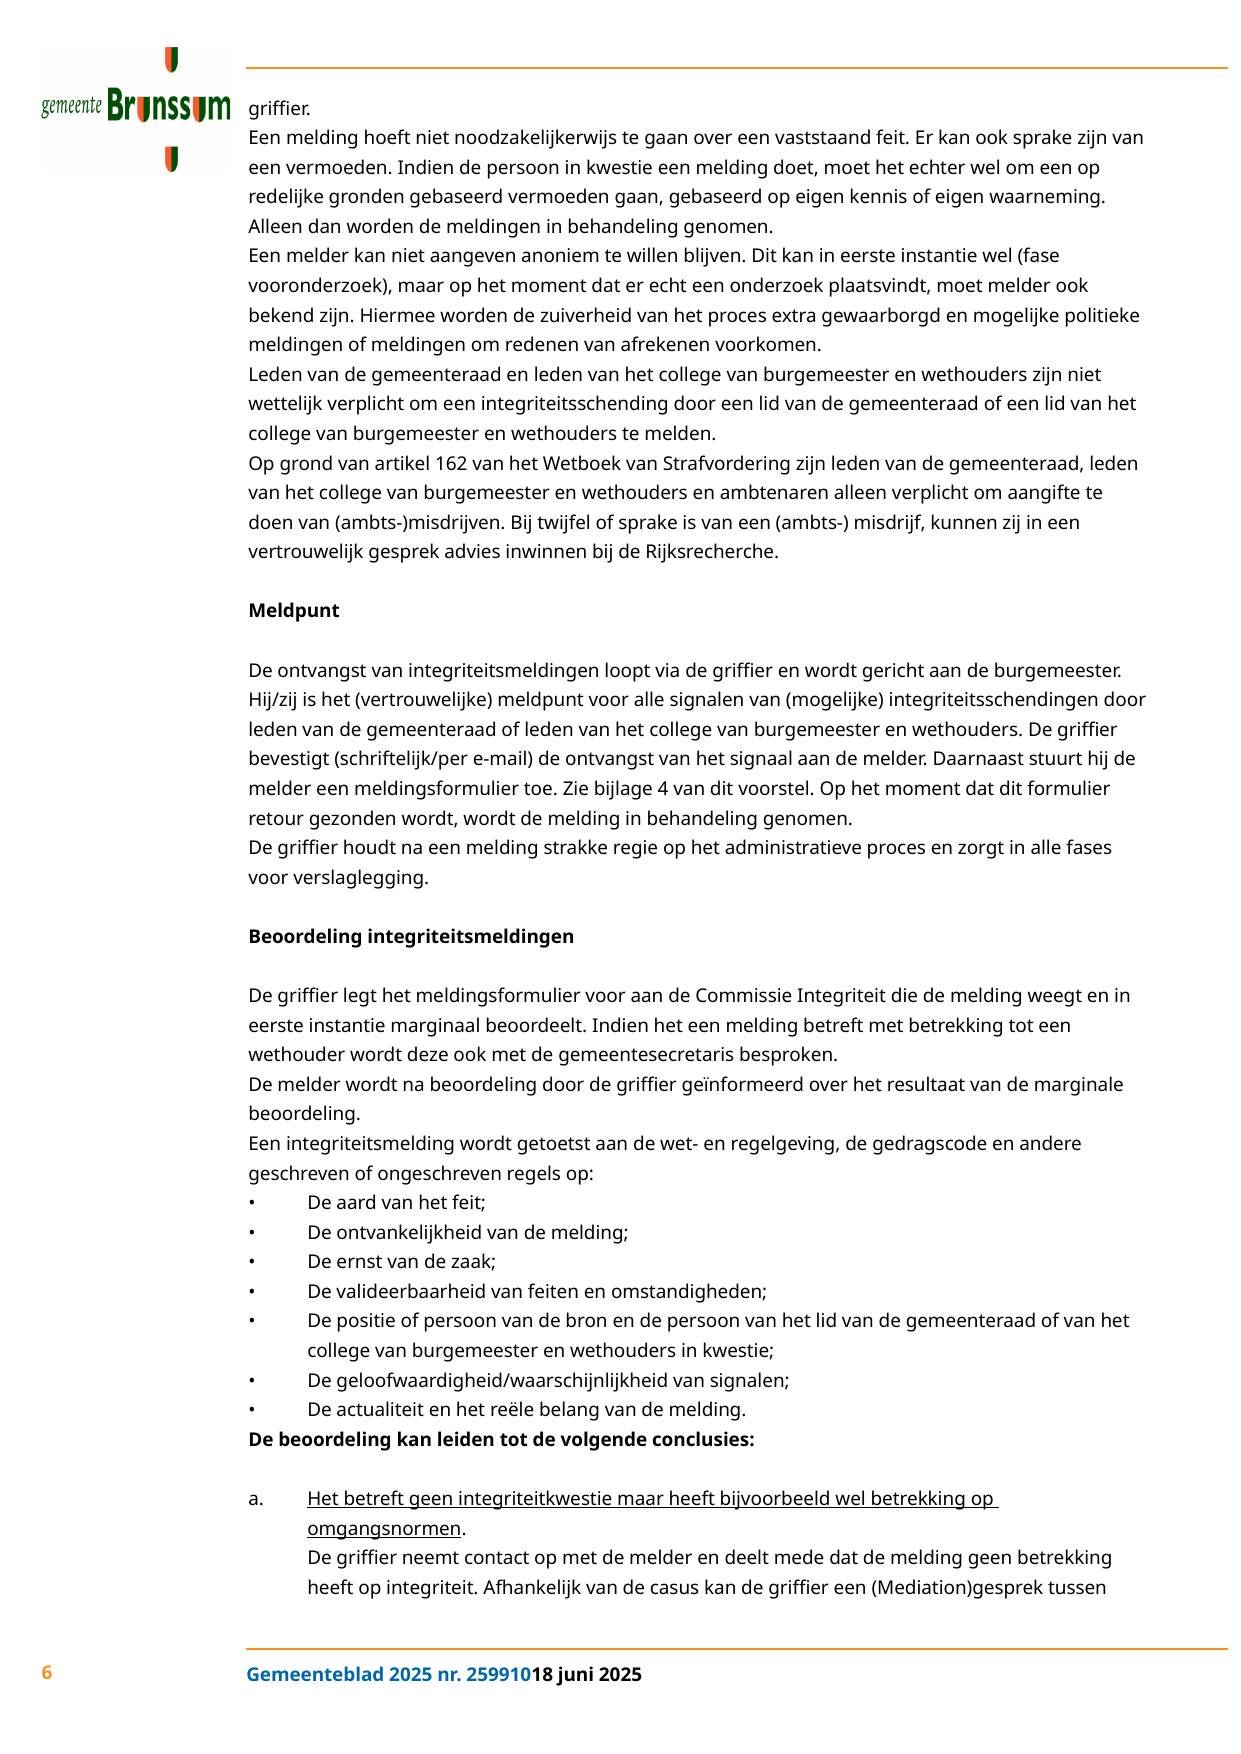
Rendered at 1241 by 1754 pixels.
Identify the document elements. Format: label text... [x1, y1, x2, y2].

text Een melding hoeft niet noodzakelijkerwijs te gaan over een vaststaand feit. Er kan ook sprake zijn van een vermoeden. Indien de persoon in kwestie een melding doet, moet het echter wel om een op redelijke gronden gebaseerd vermoeden gaan, gebaseerd op eigen kennis of eigen waarneming. Alleen dan worden de meldingen in behandeling genomen. [248, 124, 1152, 239]
text Meldpunt [248, 598, 1152, 623]
text Op grond van artikel 162 van het Wetboek van Strafvordering zijn leden van de gemeenteraad, leden van het college van burgemeester en wethouders en ambtenaren alleen verplicht om aangifte te doen van (ambts-)misdrijven. Bij twijfel of sprake is van een (ambts-) misdrijf, kunnen zij in een vertrouwelijk gesprek advies inwinnen bij de Rijksrecherche. [248, 450, 1152, 564]
text griffier. [248, 95, 1152, 121]
text De beoordeling kan leiden tot de volgende conclusies: [248, 1426, 1152, 1452]
list De valideerbaarheid van feiten en omstandigheden; [248, 1278, 1152, 1304]
list De positie of persoon van de bron en de persoon van het lid van de gemeenteraad of van het college van burgemeester en wethouders in kwestie; [248, 1308, 1152, 1363]
text Leden van de gemeenteraad en leden van het college van burgemeester en wethouders zijn niet wettelijk verplicht om een integriteitsschending door een lid van de gemeenteraad of een lid van het college van burgemeester en wethouders te melden. [248, 361, 1152, 446]
list De ontvankelijkheid van de melding; [248, 1219, 1152, 1245]
text Een integriteitsmelding wordt getoetst aan de wet- en regelgeving, de gedragscode en andere geschreven of ongeschreven regels op: [248, 1130, 1152, 1186]
list De ernst van de zaak; [248, 1248, 1152, 1274]
text Beoordeling integriteitsmeldingen [248, 923, 1152, 949]
text Een melder kan niet aangeven anoniem te willen blijven. Dit kan in eerste instantie wel (fase vooronderzoek), maar op het moment dat er echt een onderzoek plaatsvindt, moet melder ook bekend zijn. Hiermee worden de zuiverheid van het proces extra gewaarborgd en mogelijke politieke meldingen of meldingen om redenen van afrekenen voorkomen. [248, 243, 1152, 357]
text De griffier houdt na een melding strakke regie op het administratieve proces en zorgt in alle fases voor verslaglegging. [248, 834, 1152, 890]
text De griffier legt het meldingsformulier voor aan de Commissie Integriteit die de melding weegt en in eerste instantie marginaal beoordeelt. Indien het een melding betreft met betrekking tot een wethouder wordt deze ook met de gemeentesecretaris besproken. [248, 982, 1152, 1067]
picture [41, 47, 231, 172]
text De melder wordt na beoordeling door de griffier geïnformeerd over het resultaat van de marginale beoordeling. [248, 1071, 1152, 1126]
list De actualiteit en het reële belang van de melding. [248, 1396, 1152, 1422]
text De ontvangst van integriteitsmeldingen loopt via de griffier en wordt gericht aan de burgemeester. Hij/zij is het (vertrouwelijke) meldpunt voor alle signalen van (mogelijke) integriteitsschendingen door leden van de gemeenteraad of leden van het college van burgemeester en wethouders. De griffier bevestigt (schriftelijk/per e-mail) de ontvangst van het signaal aan de melder. Daarnaast stuurt hij de melder een meldingsformulier toe. Zie bijlage 4 van dit voorstel. Op het moment dat dit formulier retour gezonden wordt, wordt de melding in behandeling genomen. [248, 657, 1152, 831]
list Het betreft geen integriteitkwestie maar heeft bijvoorbeeld wel betrekking op omgangsnormen. [248, 1485, 1152, 1541]
list De griffier neemt contact op met de melder en deelt mede dat de melding geen betrekking heeft op integriteit. Afhankelijk van de casus kan de griffier een (Mediation)gesprek tussen [248, 1544, 1152, 1600]
list De geloofwaardigheid/waarschijnlijkheid van signalen; [248, 1367, 1152, 1393]
list De aard van het feit; [248, 1189, 1152, 1215]
